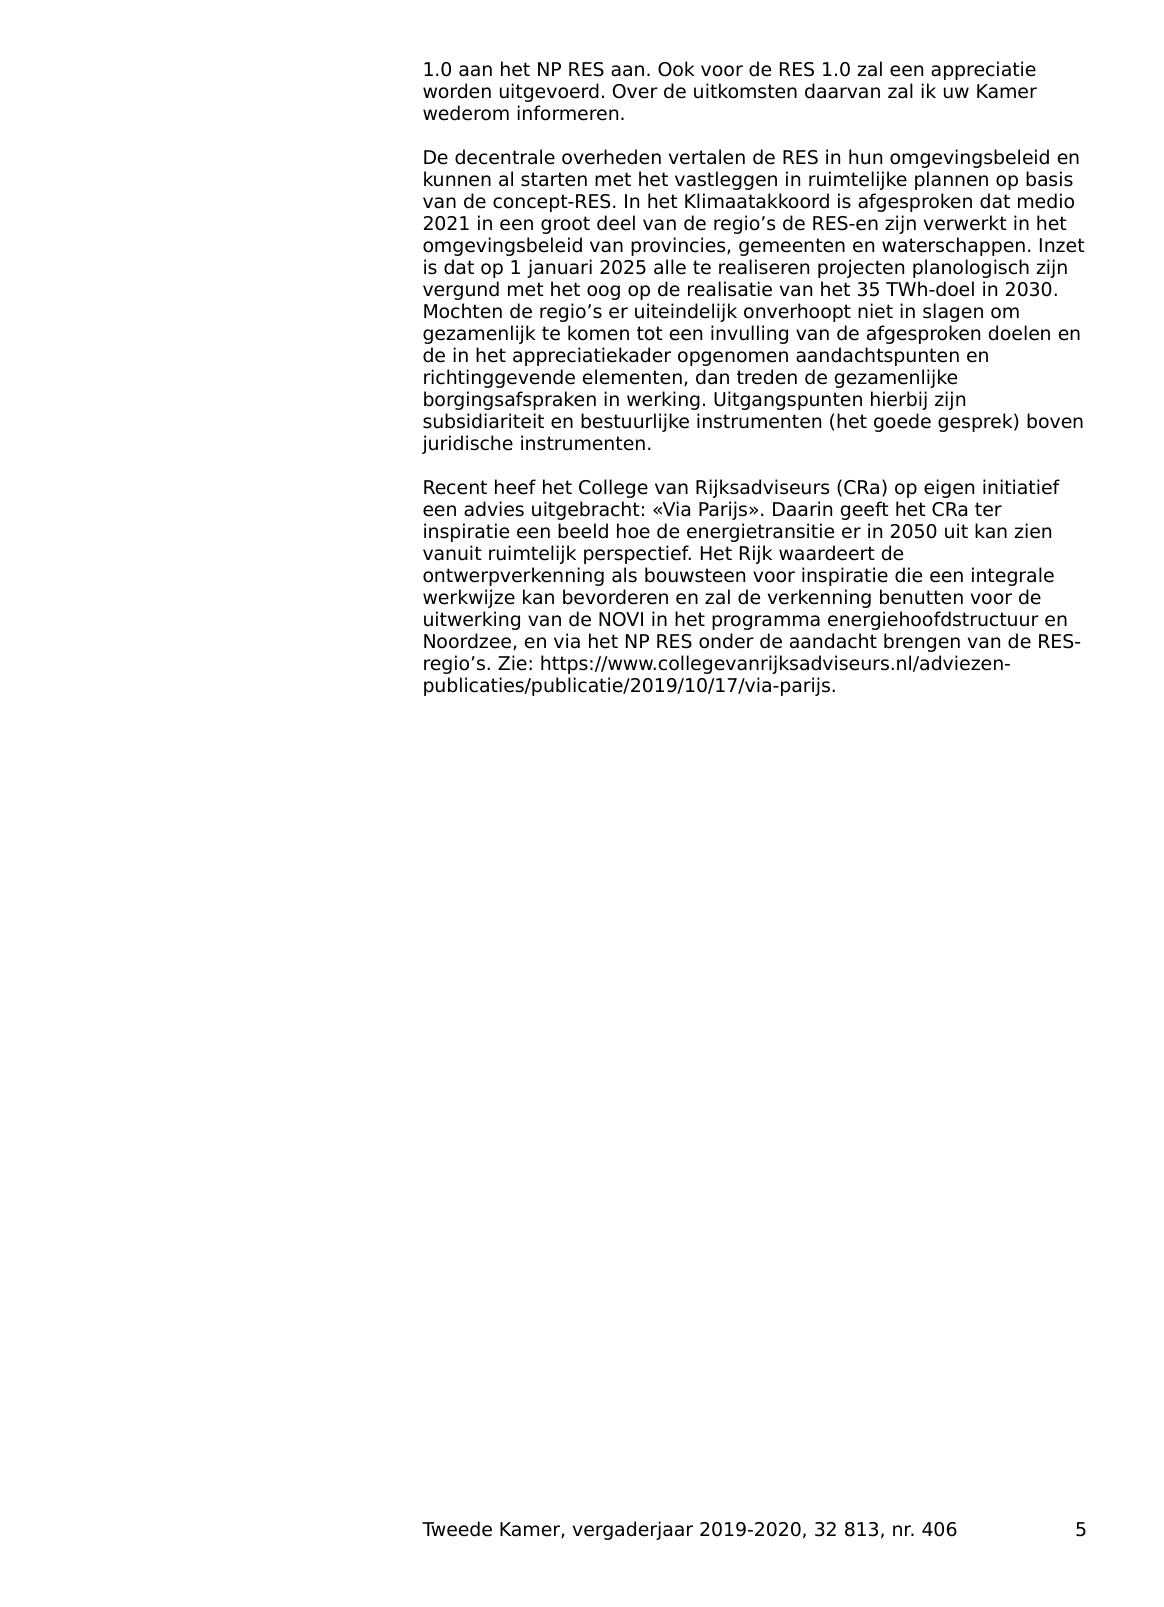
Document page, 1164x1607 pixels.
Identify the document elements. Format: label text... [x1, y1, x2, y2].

text 1.0 aan het NP RES aan. Ook voor de RES 1.0 zal een appreciatie worden uitgevoerd. Over de uitkomsten daarvan zal ik uw Kamer wederom informeren. [422, 59, 1087, 125]
text De decentrale overheden vertalen de RES in hun omgevingsbeleid en kunnen al starten met het vastleggen in ruimtelijke plannen op basis van de concept-RES. In het Klimaatakkoord is afgesproken dat medio 2021 in een groot deel van de regio’s de RES-en zijn verwerkt in het omgevingsbeleid van provincies, gemeenten en waterschappen. Inzet is dat op 1 januari 2025 alle te realiseren projecten planologisch zijn vergund met het oog op de realisatie van het 35 TWh-doel in 2030. Mochten de regio’s er uiteindelijk onverhoopt niet in slagen om gezamenlijk te komen tot een invulling van de afgesproken doelen en de in het appreciatiekader opgenomen aandachtspunten en richtinggevende elementen, dan treden de gezamenlijke borgingsafspraken in werking. Uitgangspunten hierbij zijn subsidiariteit en bestuurlijke instrumenten (het goede gesprek) boven juridische instrumenten. [422, 147, 1087, 455]
text Recent heef het College van Rijksadviseurs (CRa) op eigen initiatief een advies uitgebracht: «Via Parijs». Daarin geeft het CRa ter inspiratie een beeld hoe de energietransitie er in 2050 uit kan zien vanuit ruimtelijk perspectief. Het Rijk waardeert de ontwerpverkenning als bouwsteen voor inspiratie die een integrale werkwijze kan bevorderen en zal de verkenning benutten voor de uitwerking van de NOVI in het programma energiehoofdstructuur en Noordzee, en via het NP RES onder de aandacht brengen van de RES-regio’s. Zie: https://www.collegevanrijksadviseurs.nl/adviezen-publicaties/publicatie/2019/10/17/via-parijs. [422, 477, 1087, 697]
